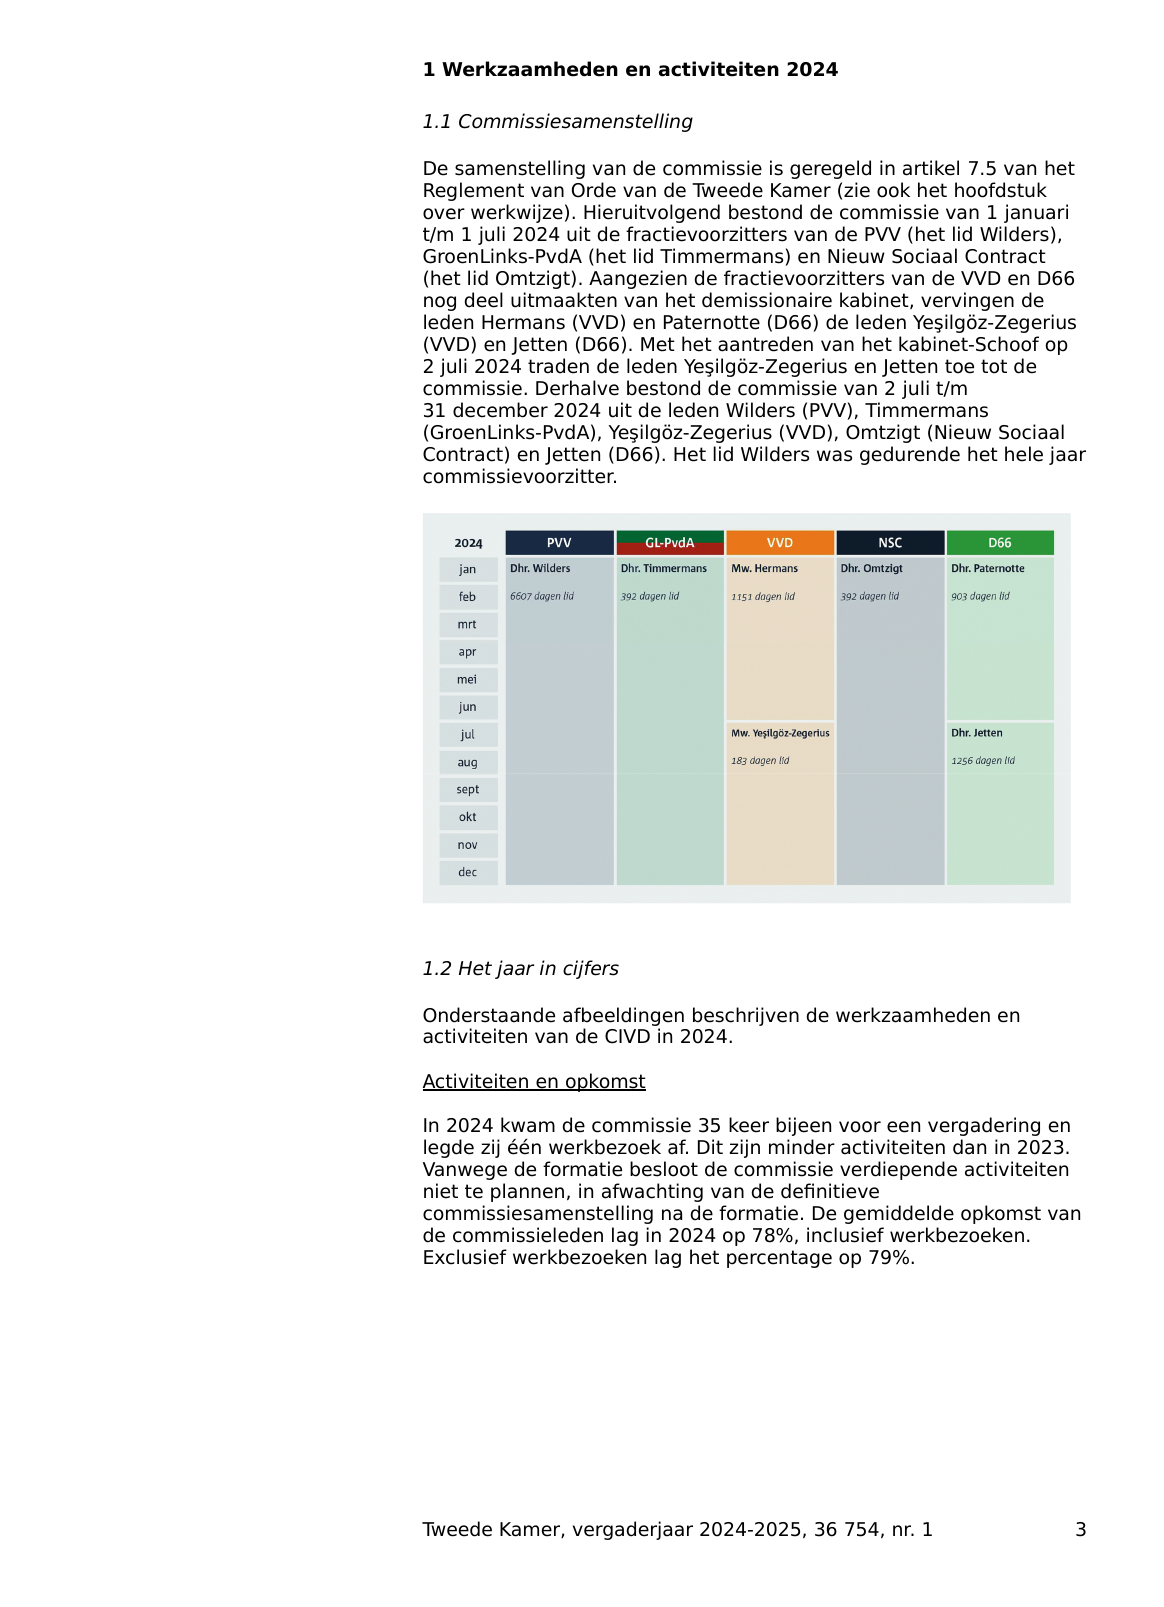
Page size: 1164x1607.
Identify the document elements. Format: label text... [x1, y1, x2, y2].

picture [422, 510, 1072, 906]
text De samenstelling van de commissie is geregeld in artikel 7.5 van het Reglement van Orde van de Tweede Kamer (zie ook het hoofdstuk over werkwijze). Hieruitvolgend bestond de commissie van 1 januari t/m 1 juli 2024 uit de fractievoorzitters van de PVV (het lid Wilders), GroenLinks-PvdA (het lid Timmermans) en Nieuw Sociaal Contract (het lid Omtzigt). Aangezien de fractievoorzitters van de VVD en D66 nog deel uitmaakten van het demissionaire kabinet, vervingen de leden Hermans (VVD) en Paternotte (D66) de leden Yeşilgöz-Zegerius (VVD) en Jetten (D66). Met het aantreden van het kabinet-Schoof op 2 juli 2024 traden de leden Yeşilgöz-Zegerius en Jetten toe tot de commissie. Derhalve bestond de commissie van 2 juli t/m 31 december 2024 uit de leden Wilders (PVV), Timmermans (GroenLinks-PvdA), Yeşilgöz-Zegerius (VVD), Omtzigt (Nieuw Sociaal Contract) en Jetten (D66). Het lid Wilders was gedurende het hele jaar commissievoorzitter. [422, 158, 1087, 488]
subtitle Activiteiten en opkomst [422, 1071, 1087, 1093]
text In 2024 kwam de commissie 35 keer bijeen voor een vergadering en legde zij één werkbezoek af. Dit zijn minder activiteiten dan in 2023. Vanwege de formatie besloot de commissie verdiepende activiteiten niet te plannen, in afwachting van de definitieve commissiesamenstelling na de formatie. De gemiddelde opkomst van de commissieleden lag in 2024 op 78%, inclusief werkbezoeken. Exclusief werkbezoeken lag het percentage op 79%. [422, 1115, 1087, 1269]
subtitle 1.2 Het jaar in cijfers [422, 957, 1087, 979]
text Onderstaande afbeeldingen beschrijven de werkzaamheden en activiteiten van de CIVD in 2024. [422, 1004, 1087, 1048]
subtitle 1 Werkzaamheden en activiteiten 2024 [422, 59, 1087, 81]
subtitle 1.1 Commissiesamenstelling [422, 111, 1087, 133]
